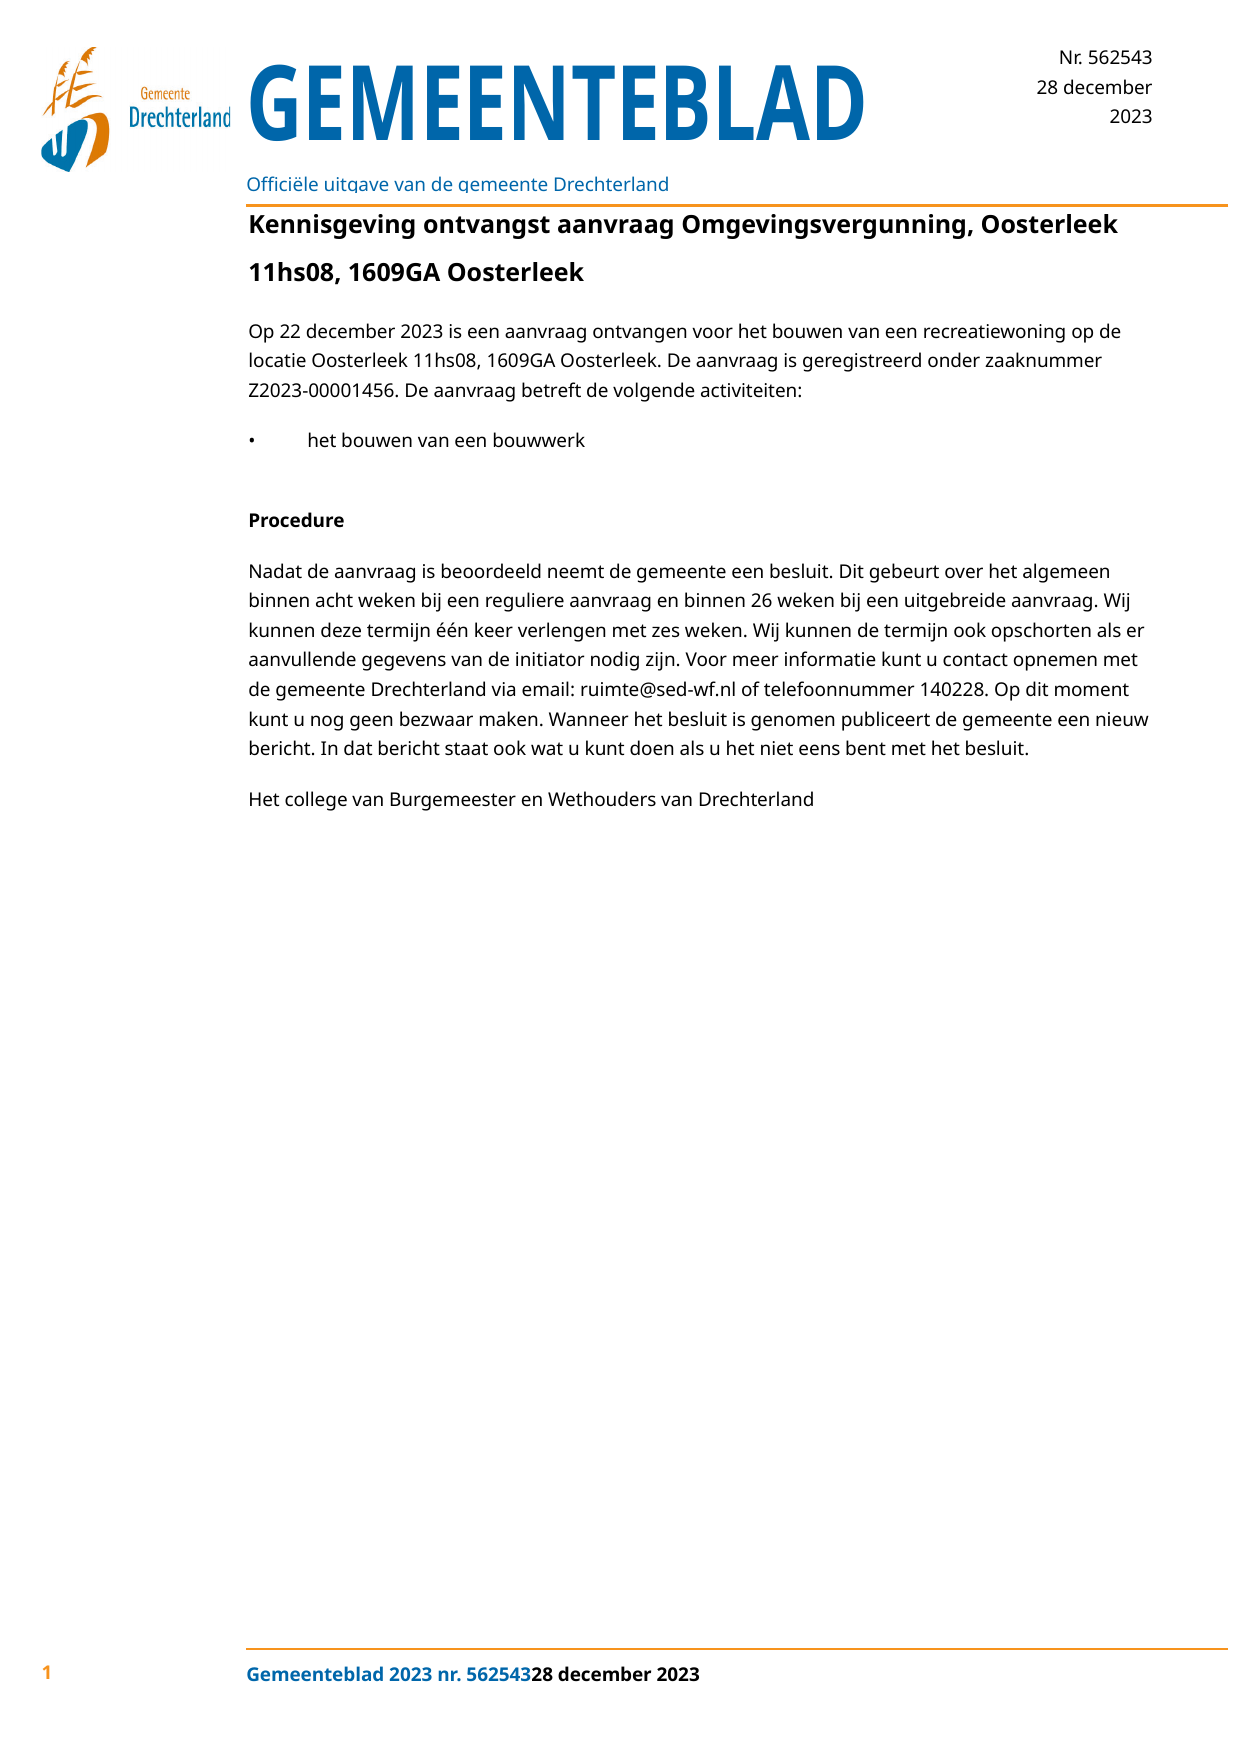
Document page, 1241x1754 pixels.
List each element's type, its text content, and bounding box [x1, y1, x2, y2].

text Kennisgeving ontvangst aanvraag Omgevingsvergunning, Oosterleek 11hs08, 1609GA Oosterleek [248, 207, 1152, 288]
list het bouwen van een bouwwerk [248, 427, 1152, 453]
picture [226, 115, 231, 124]
text Nadat de aanvraag is beoordeeld neemt de gemeente een besluit. Dit gebeurt over het algemeen binnen acht weken bij een reguliere aanvraag en binnen 26 weken bij een uitgebreide aanvraag. Wij kunnen deze termijn één keer verlengen met zes weken. Wij kunnen de termijn ook opschorten als er aanvullende gegevens van de initiator nodig zijn. Voor meer informatie kunt u contact opnemen met de gemeente Drechterland via email: ruimte@sed-wf.nl of telefoonnummer 140228. Op dit moment kunt u nog geen bezwaar maken. Wanneer het besluit is genomen publiceert de gemeente een nieuw bericht. In dat bericht staat ook wat u kunt doen als u het niet eens bent met het besluit. [248, 558, 1152, 761]
picture [41, 158, 64, 172]
picture [41, 47, 231, 172]
text Procedure [248, 507, 1152, 533]
text Op 22 december 2023 is een aanvraag ontvangen voor het bouwen van een recreatiewoning op de locatie Oosterleek 11hs08, 1609GA Oosterleek. De aanvraag is geregistreerd onder zaaknummer Z2023-00001456. De aanvraag betreft de volgende activiteiten: [248, 318, 1152, 403]
text Het college van Burgemeester en Wethouders van Drechterland [248, 786, 1152, 812]
